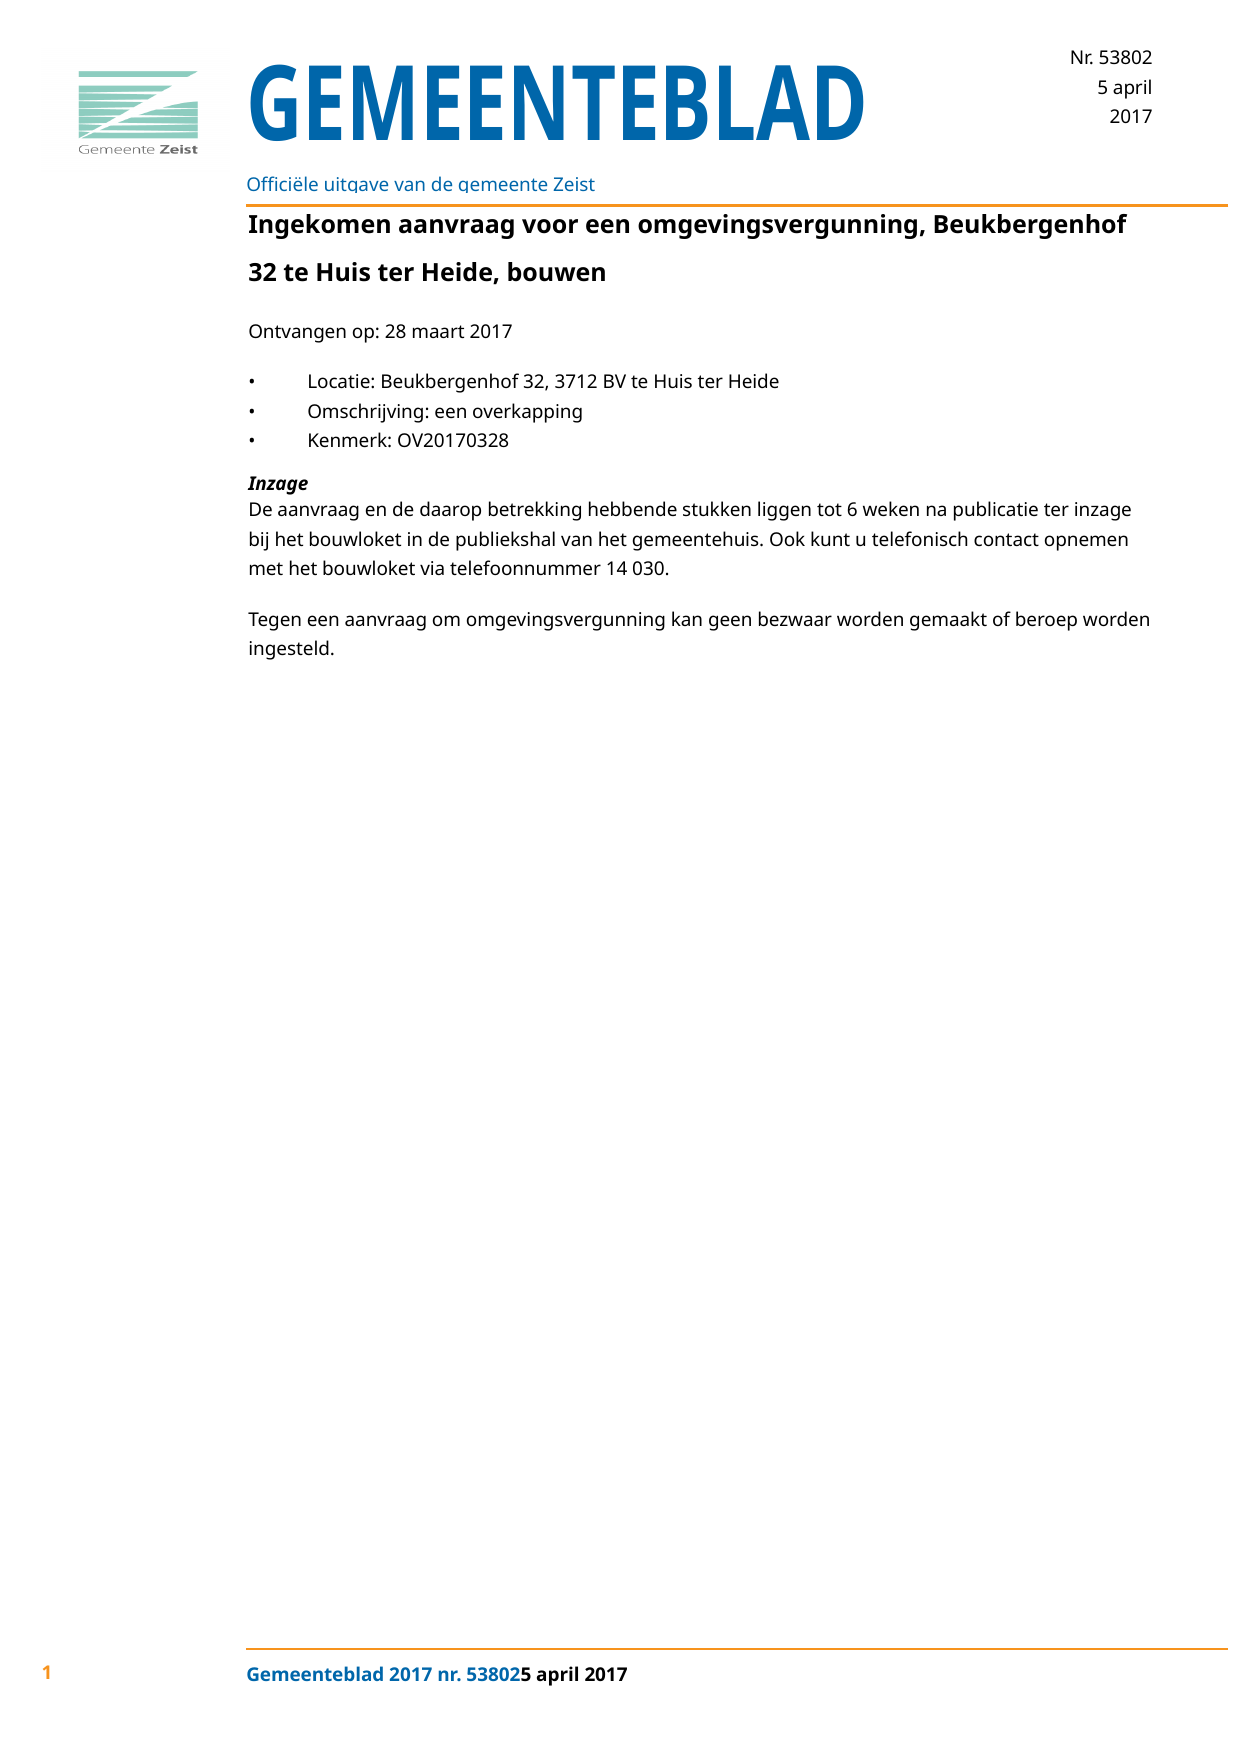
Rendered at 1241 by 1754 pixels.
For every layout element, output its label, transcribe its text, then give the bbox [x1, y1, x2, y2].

list Omschrijving: een overkapping [248, 398, 1152, 424]
text Inzage [248, 471, 1152, 496]
text Tegen een aanvraag om omgevingsvergunning kan geen bezwaar worden gemaakt of beroep worden ingesteld. [248, 606, 1152, 661]
picture [41, 47, 231, 172]
text Ingekomen aanvraag voor een omgevingsvergunning, Beukbergenhof 32 te Huis ter Heide, bouwen [248, 207, 1152, 288]
text Ontvangen op: 28 maart 2017 [248, 318, 1152, 344]
text De aanvraag en de daarop betrekking hebbende stukken liggen tot 6 weken na publicatie ter inzage bij het bouwloket in de publiekshal van het gemeentehuis. Ook kunt u telefonisch contact opnemen met het bouwloket via telefoonnummer 14 030. [248, 496, 1152, 581]
list Kenmerk: OV20170328 [248, 427, 1152, 453]
list Locatie: Beukbergenhof 32, 3712 BV te Huis ter Heide [248, 368, 1152, 394]
